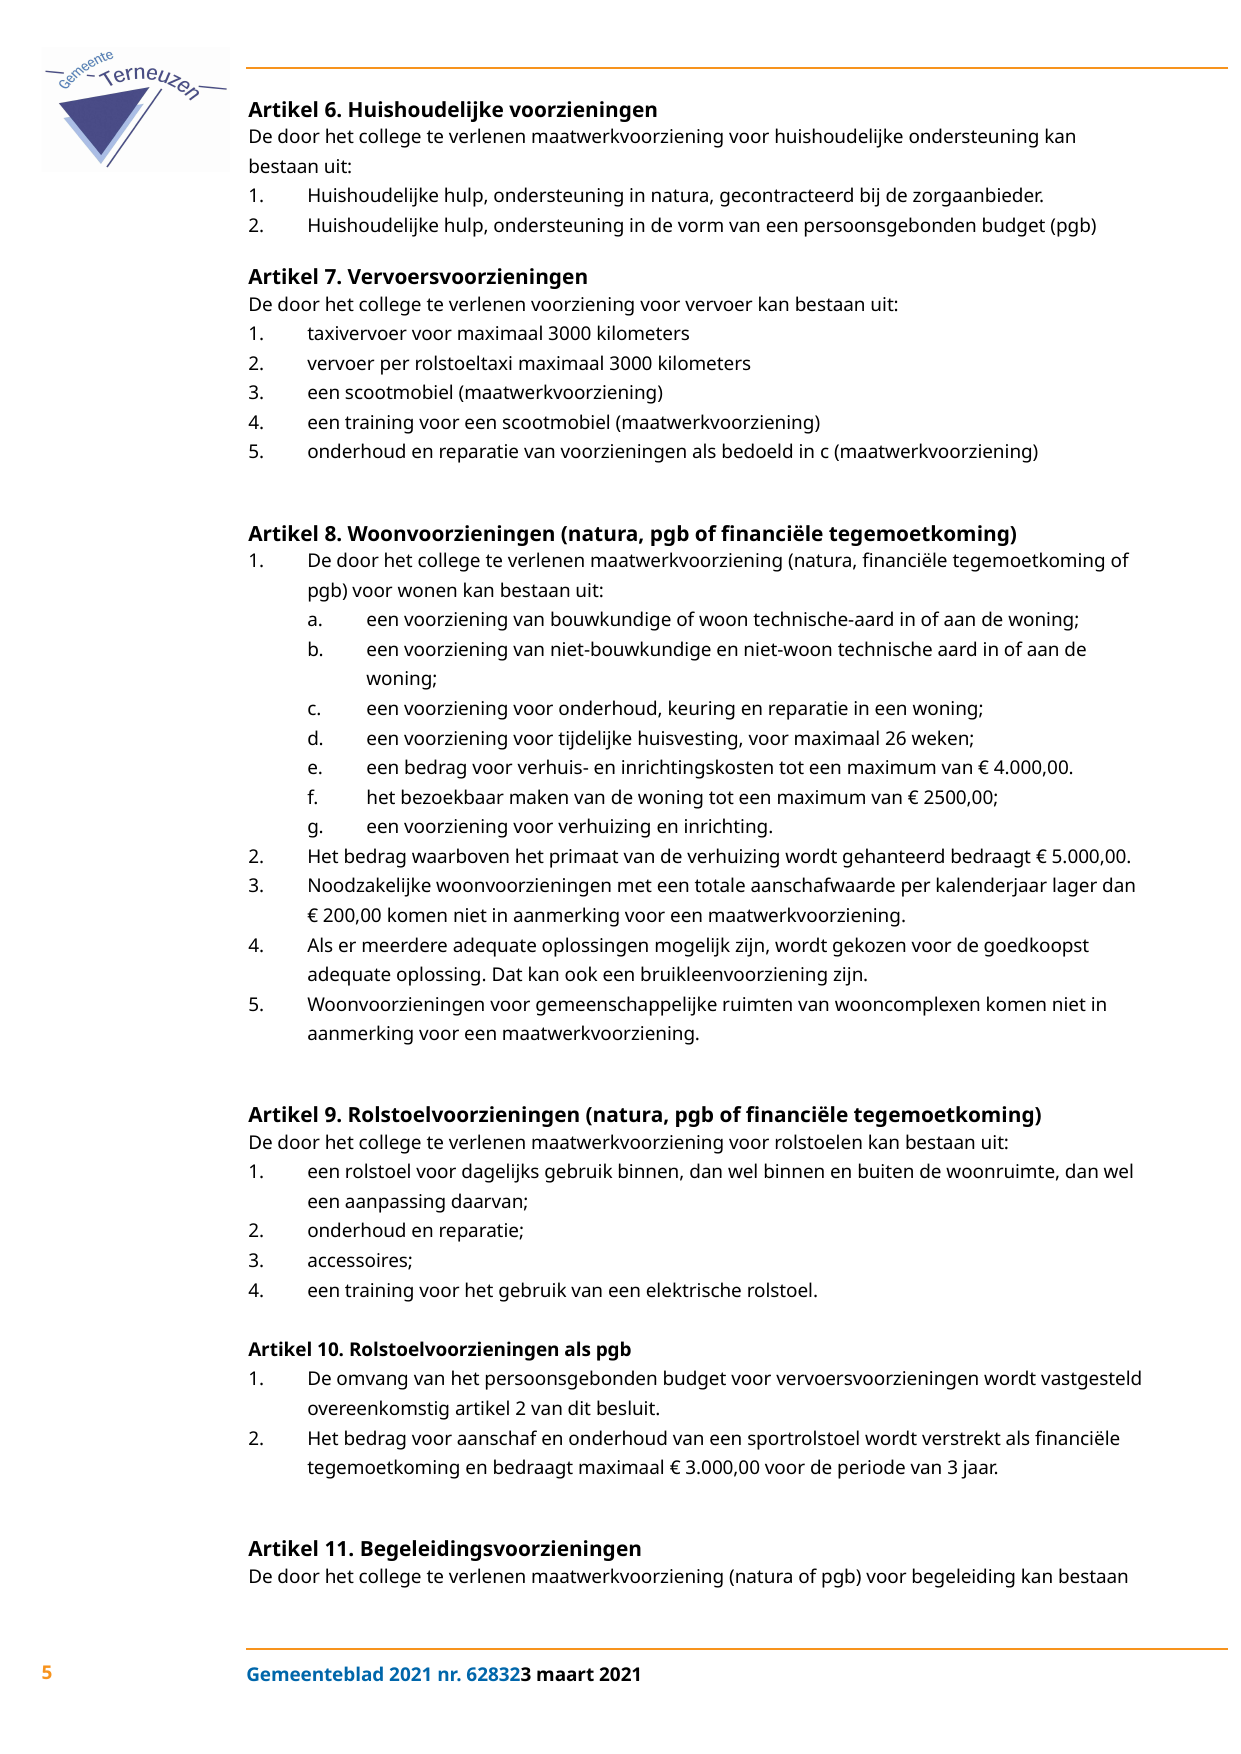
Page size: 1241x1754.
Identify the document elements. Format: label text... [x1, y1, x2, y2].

list Het bedrag voor aanschaf en onderhoud van een sportrolstoel wordt verstrekt als financiële tegemoetkoming en bedraagt maximaal € 3.000,00 voor de periode van 3 jaar. [248, 1425, 1152, 1480]
list een rolstoel voor dagelijks gebruik binnen, dan wel binnen en buiten de woonruimte, dan wel een aanpassing daarvan; [248, 1158, 1152, 1214]
list De door het college te verlenen maatwerkvoorziening (natura, financiële tegemoetkoming of pgb) voor wonen kan bestaan uit: [248, 547, 1152, 602]
list Woonvoorzieningen voor gemeenschappelijke ruimten van wooncomplexen komen niet in aanmerking voor een maatwerkvoorziening. [248, 991, 1152, 1046]
text De door het college te verlenen maatwerkvoorziening voor huishoudelijke ondersteuning kan bestaan uit: [248, 123, 1152, 178]
text Artikel 9. Rolstoelvoorzieningen (natura, pgb of financiële tegemoetkoming) [248, 1101, 1152, 1129]
list accessoires; [248, 1247, 1152, 1273]
list een voorziening voor onderhoud, keuring en reparatie in een woning; [307, 695, 1152, 721]
list taxivervoer voor maximaal 3000 kilometers [248, 320, 1152, 346]
text Artikel 11. Begeleidingsvoorzieningen [248, 1534, 1152, 1563]
list Noodzakelijke woonvoorzieningen met een totale aanschafwaarde per kalenderjaar lager dan € 200,00 komen niet in aanmerking voor een maatwerkvoorziening. [248, 873, 1152, 928]
text Artikel 8. Woonvoorzieningen (natura, pgb of financiële tegemoetkoming) [248, 519, 1152, 547]
list onderhoud en reparatie van voorzieningen als bedoeld in c (maatwerkvoorziening) [248, 439, 1152, 464]
list Huishoudelijke hulp, ondersteuning in natura, gecontracteerd bij de zorgaanbieder. [248, 182, 1152, 208]
list een scootmobiel (maatwerkvoorziening) [248, 379, 1152, 405]
list het bezoekbaar maken van de woning tot een maximum van € 2500,00; [307, 784, 1152, 809]
list een bedrag voor verhuis- en inrichtingskosten tot een maximum van € 4.000,00. [307, 754, 1152, 780]
text De door het college te verlenen voorziening voor vervoer kan bestaan uit: [248, 291, 1152, 317]
list een voorziening van niet-bouwkundige en niet-woon technische aard in of aan de woning; [307, 636, 1152, 691]
text Artikel 6. Huishoudelijke voorzieningen [248, 95, 1152, 123]
list een voorziening voor verhuizing en inrichting. [307, 813, 1152, 839]
picture [41, 47, 231, 172]
list vervoer per rolstoeltaxi maximaal 3000 kilometers [248, 350, 1152, 376]
list Het bedrag waarboven het primaat van de verhuizing wordt gehanteerd bedraagt € 5.000,00. [248, 843, 1152, 869]
list een voorziening voor tijdelijke huisvesting, voor maximaal 26 weken; [307, 725, 1152, 750]
list Als er meerdere adequate oplossingen mogelijk zijn, wordt gekozen voor de goedkoopst adequate oplossing. Dat kan ook een bruikleenvoorziening zijn. [248, 932, 1152, 987]
list onderhoud en reparatie; [248, 1218, 1152, 1243]
list een training voor het gebruik van een elektrische rolstoel. [248, 1277, 1152, 1303]
text De door het college te verlenen maatwerkvoorziening (natura of pgb) voor begeleiding kan bestaan [248, 1563, 1152, 1588]
list een training voor een scootmobiel (maatwerkvoorziening) [248, 409, 1152, 435]
text Artikel 7. Vervoersvoorzieningen [248, 262, 1152, 291]
list Huishoudelijke hulp, ondersteuning in de vorm van een persoonsgebonden budget (pgb) [248, 212, 1152, 238]
list De omvang van het persoonsgebonden budget voor vervoersvoorzieningen wordt vastgesteld overeenkomstig artikel 2 van dit besluit. [248, 1366, 1152, 1421]
text Artikel 10. Rolstoelvoorzieningen als pgb [248, 1336, 1152, 1362]
text De door het college te verlenen maatwerkvoorziening voor rolstoelen kan bestaan uit: [248, 1129, 1152, 1155]
list een voorziening van bouwkundige of woon technische-aard in of aan de woning; [307, 606, 1152, 632]
